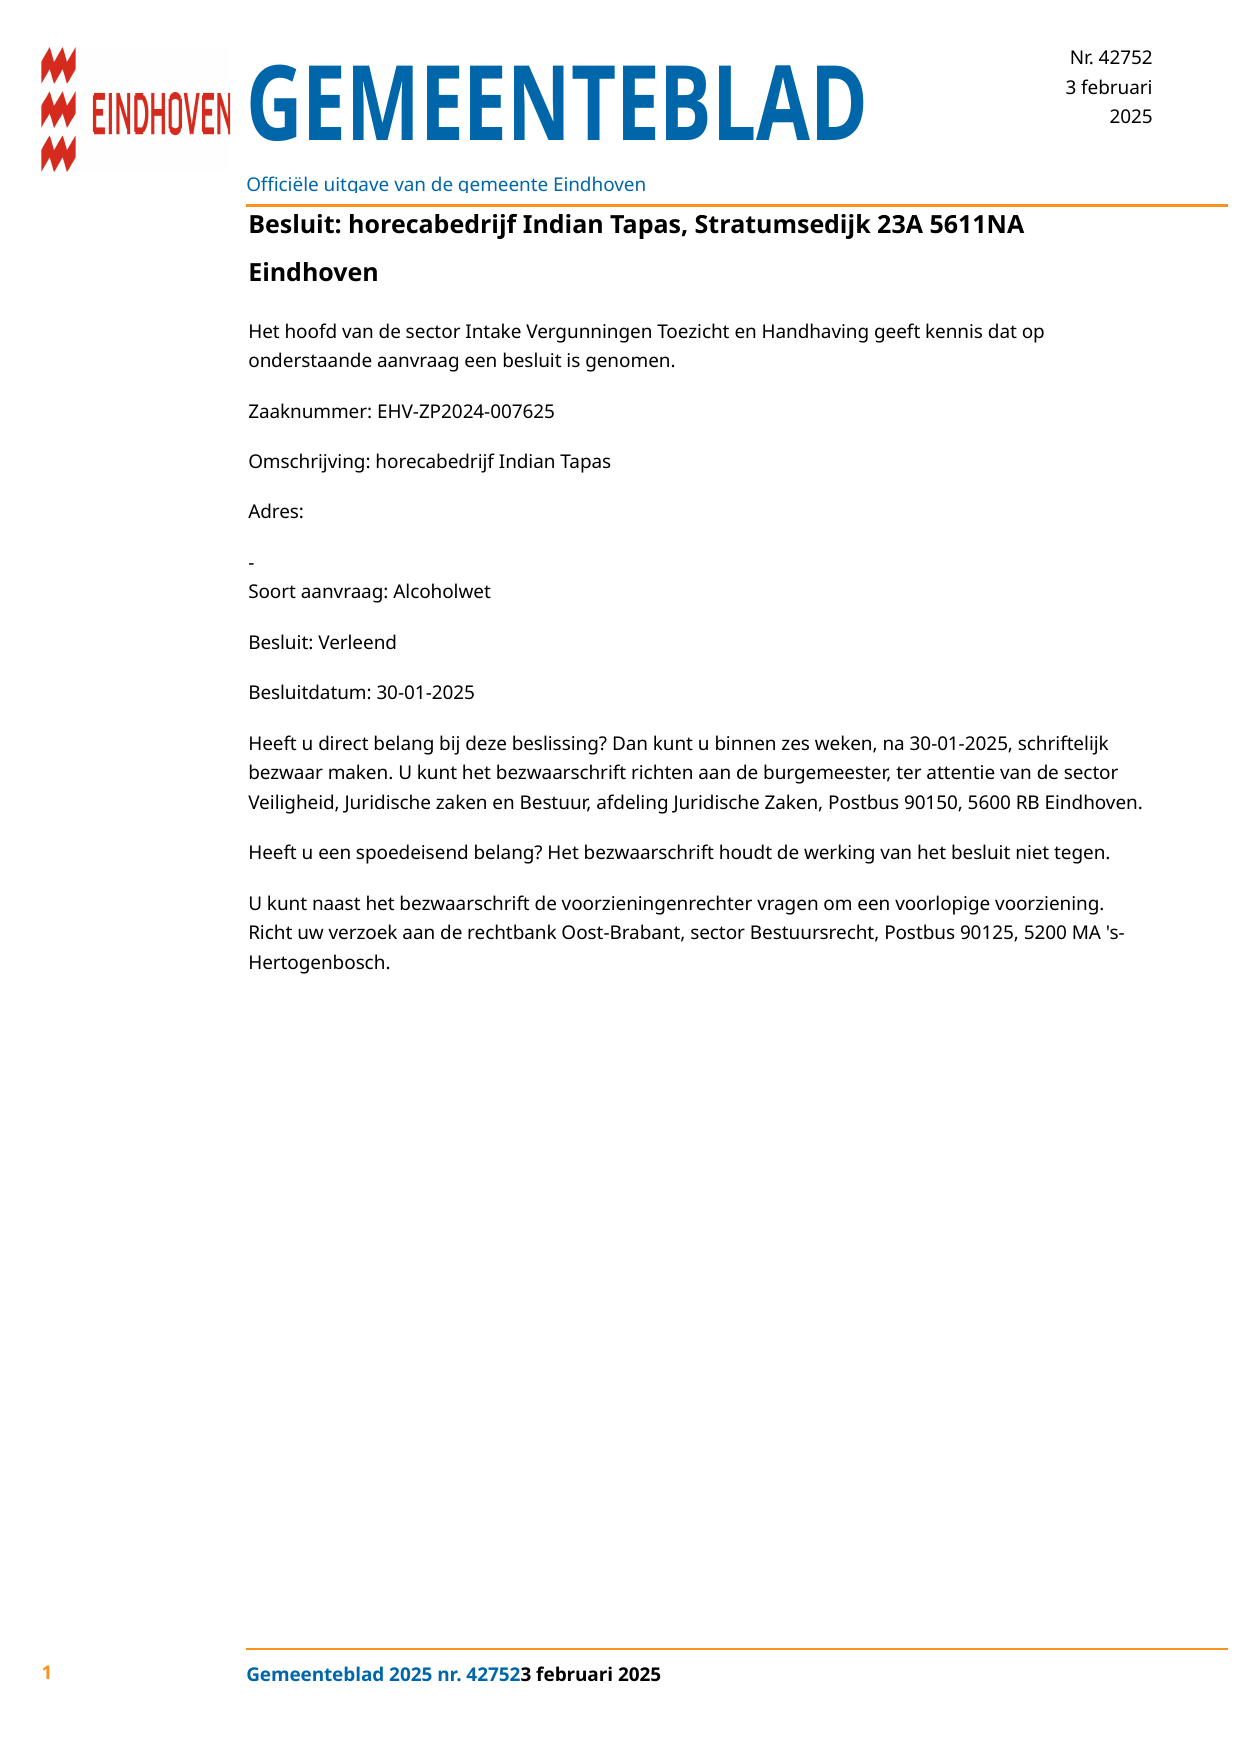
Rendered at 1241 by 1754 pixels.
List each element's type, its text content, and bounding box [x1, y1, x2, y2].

text Zaaknummer: EHV-ZP2024-007625 [248, 398, 1152, 424]
text U kunt naast het bezwaarschrift de voorzieningenrechter vragen om een voorlopige voorziening. Richt uw verzoek aan de rechtbank Oost-Brabant, sector Bestuursrecht, Postbus 90125, 5200 MA 's-Hertogenbosch. [248, 890, 1152, 975]
text Besluit: Verleend [248, 629, 1152, 655]
text Omschrijving: horecabedrijf Indian Tapas [248, 448, 1152, 474]
text Soort aanvraag: Alcoholwet [248, 579, 1152, 604]
text Het hoofd van de sector Intake Vergunningen Toezicht en Handhaving geeft kennis dat op onderstaande aanvraag een besluit is genomen. [248, 318, 1152, 373]
text Heeft u een spoedeisend belang? Het bezwaarschrift houdt de werking van het besluit niet tegen. [248, 839, 1152, 865]
text Besluitdatum: 30-01-2025 [248, 679, 1152, 705]
picture [41, 47, 231, 172]
text Heeft u direct belang bij deze beslissing? Dan kunt u binnen zes weken, na 30-01-2025, schriftelijk bezwaar maken. U kunt het bezwaarschrift richten aan de burgemeester, ter attentie van de sector Veiligheid, Juridische zaken en Bestuur, afdeling Juridische Zaken, Postbus 90150, 5600 RB Eindhoven. [248, 730, 1152, 815]
text Adres: [248, 499, 1152, 524]
text Besluit: horecabedrijf Indian Tapas, Stratumsedijk 23A 5611NA Eindhoven [248, 207, 1152, 288]
